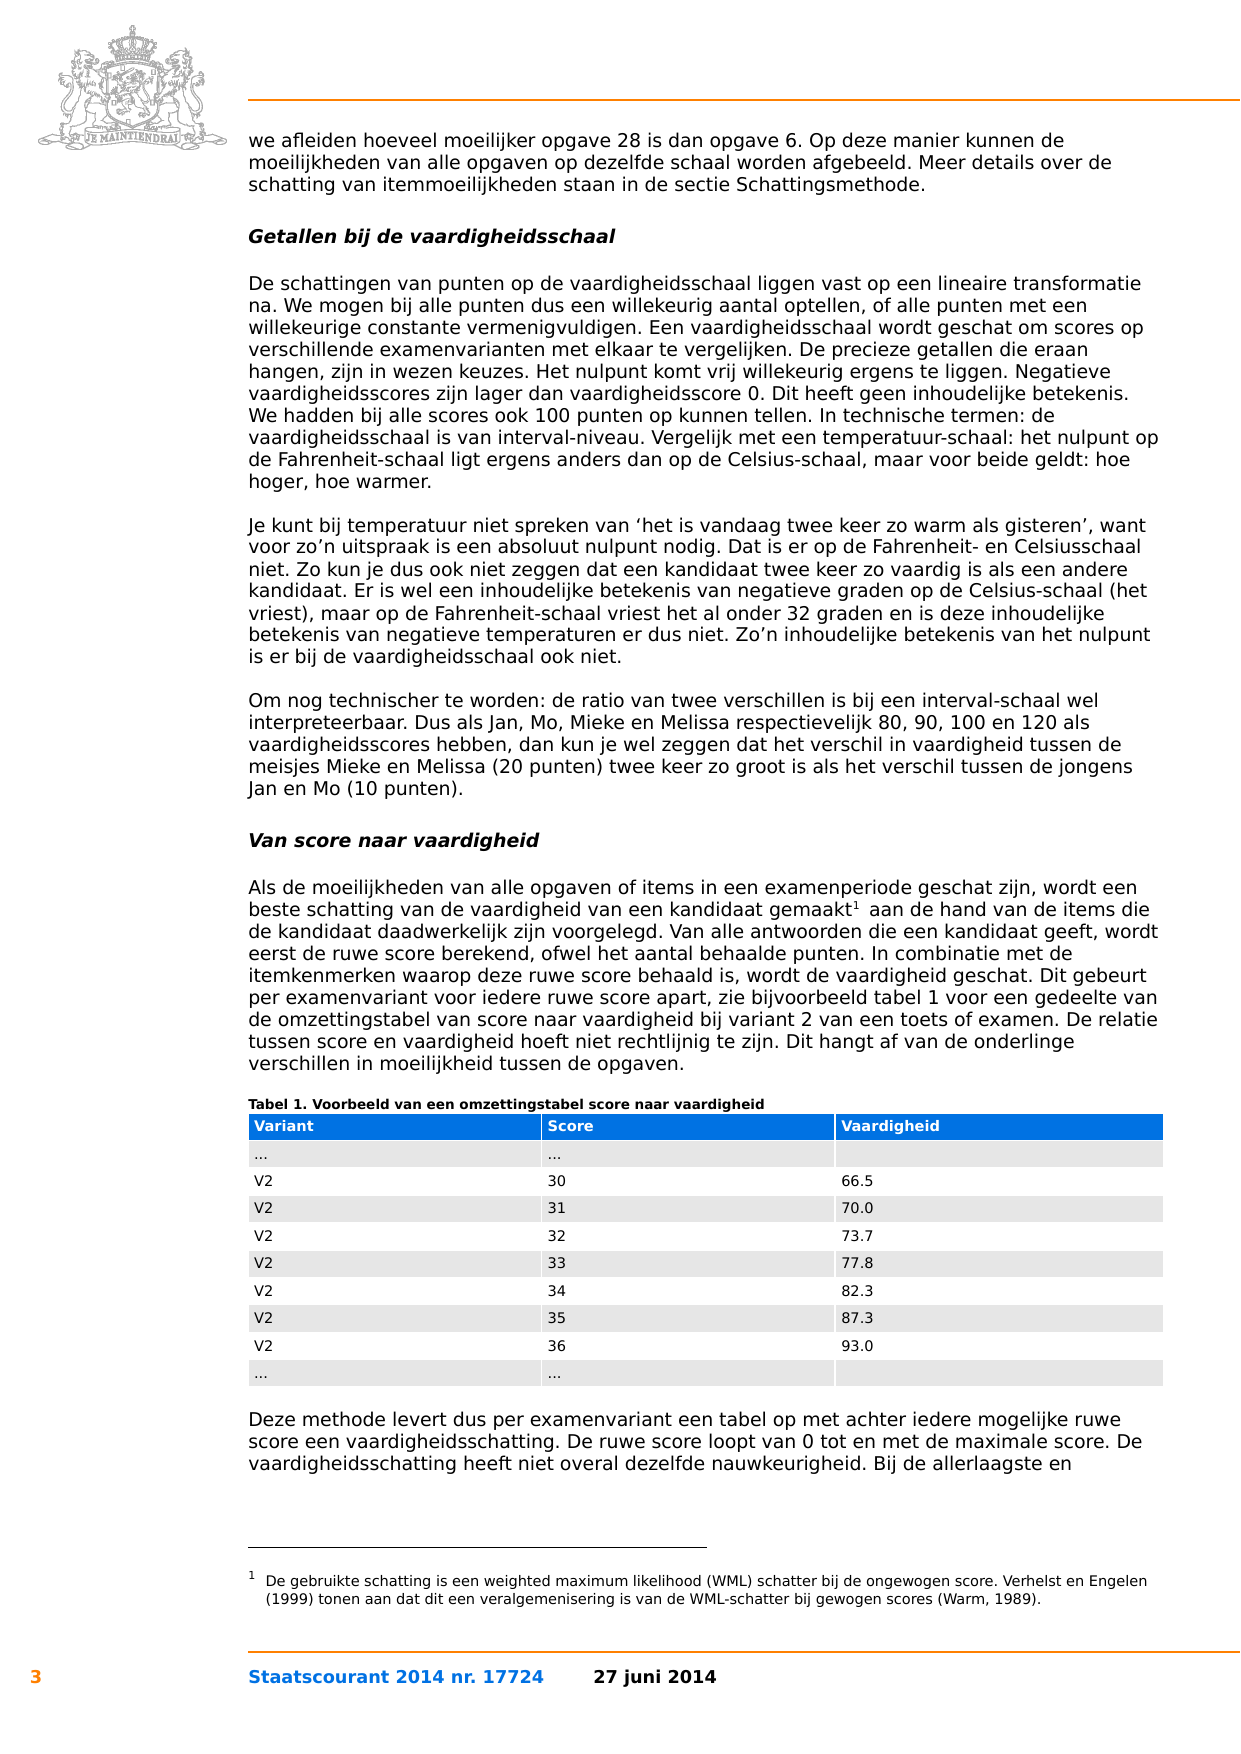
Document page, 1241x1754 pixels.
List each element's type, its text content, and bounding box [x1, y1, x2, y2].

table_cell Variant [249, 1114, 541, 1140]
table_cell V2 [249, 1168, 541, 1195]
table_cell [836, 1360, 1163, 1386]
table_cell ... [542, 1360, 834, 1386]
table_cell 33 [542, 1251, 834, 1277]
table_cell 34 [542, 1278, 834, 1304]
table_cell 36 [542, 1333, 834, 1359]
table_cell V2 [249, 1333, 541, 1359]
table_cell ... [249, 1141, 541, 1167]
table_cell ... [249, 1360, 541, 1386]
text Om nog technischer te worden: de ratio van twee verschillen is bij een interval-schaal wel interpreteerbaar. Dus als Jan, Mo, Mieke en Melissa respectievelijk 80, 90, 100 en 120 als vaardigheidsscores hebben, dan kun je wel zeggen dat het verschil in vaardigheid tussen de meisjes Mieke en Melissa (20 punten) twee keer zo groot is als het verschil tussen de jongens Jan en Mo (10 punten). [248, 690, 1163, 800]
table_cell 30 [542, 1168, 834, 1195]
table_cell V2 [249, 1223, 541, 1249]
subtitle Getallen bij de vaardigheidsschaal [248, 226, 1163, 248]
picture [38, 25, 227, 150]
table_cell 73.7 [836, 1223, 1163, 1249]
subtitle Van score naar vaardigheid [248, 830, 1163, 852]
table_cell 35 [542, 1305, 834, 1332]
table_cell Vaardigheid [836, 1114, 1163, 1140]
table_cell V2 [249, 1196, 541, 1222]
table_cell [836, 1141, 1163, 1167]
text De gebruikte schatting is een weighted maximum likelihood (WML) schatter bij de ongewogen score. Verhelst en Engelen (1999) tonen aan dat dit een veralgemenisering is van de WML-schatter bij gewogen scores (Warm, 1989). [248, 1569, 1163, 1608]
table_cell 87.3 [836, 1305, 1163, 1332]
text we afleiden hoeveel moeilijker opgave 28 is dan opgave 6. Op deze manier kunnen de moeilijkheden van alle opgaven op dezelfde schaal worden afgebeeld. Meer details over de schatting van itemmoeilijkheden staan in de sectie Schattingsmethode. [248, 130, 1163, 196]
table_cell 31 [542, 1196, 834, 1222]
table_cell ... [542, 1141, 834, 1167]
table_cell 66.5 [836, 1168, 1163, 1195]
table_cell 32 [542, 1223, 834, 1249]
table_cell 82.3 [836, 1278, 1163, 1304]
text De schattingen van punten op de vaardigheidsschaal liggen vast op een lineaire transformatie na. We mogen bij alle punten dus een willekeurig aantal optellen, of alle punten met een willekeurige constante vermenigvuldigen. Een vaardigheidsschaal wordt geschat om scores op verschillende examenvarianten met elkaar te vergelijken. De precieze getallen die eraan hangen, zijn in wezen keuzes. Het nulpunt komt vrij willekeurig ergens te liggen. Negatieve vaardigheidsscores zijn lager dan vaardigheidsscore 0. Dit heeft geen inhoudelijke betekenis. We hadden bij alle scores ook 100 punten op kunnen tellen. In technische termen: de vaardigheidsschaal is van interval-niveau. Vergelijk met een temperatuur-schaal: het nulpunt op de Fahrenheit-schaal ligt ergens anders dan op de Celsius-schaal, maar voor beide geldt: hoe hoger, hoe warmer. [248, 273, 1163, 493]
text Je kunt bij temperatuur niet spreken van ‘het is vandaag twee keer zo warm als gisteren’, want voor zo’n uitspraak is een absoluut nulpunt nodig. Dat is er op de Fahrenheit- en Celsiusschaal niet. Zo kun je dus ook niet zeggen dat een kandidaat twee keer zo vaardig is als een andere kandidaat. Er is wel een inhoudelijke betekenis van negatieve graden op de Celsius-schaal (het vriest), maar op de Fahrenheit-schaal vriest het al onder 32 graden en is deze inhoudelijke betekenis van negatieve temperaturen er dus niet. Zo’n inhoudelijke betekenis van het nulpunt is er bij de vaardigheidsschaal ook niet. [248, 514, 1163, 668]
table_cell V2 [249, 1278, 541, 1304]
table_cell 70.0 [836, 1196, 1163, 1222]
table_cell V2 [249, 1305, 541, 1332]
table_header Tabel 1. Voorbeeld van een omzettingstabel score naar vaardigheid [248, 1097, 1163, 1112]
text Als de moeilijkheden van alle opgaven of items in een examenperiode geschat zijn, wordt een beste schatting van de vaardigheid van een kandidaat gemaakt aan de hand van de items die de kandidaat daadwerkelijk zijn voorgelegd. Van alle antwoorden die een kandidaat geeft, wordt eerst de ruwe score berekend, ofwel het aantal behaalde punten. In combinatie met de itemkenmerken waarop deze ruwe score behaald is, wordt de vaardigheid geschat. Dit gebeurt per examenvariant voor iedere ruwe score apart, zie bijvoorbeeld tabel 1 voor een gedeelte van de omzettingstabel van score naar vaardigheid bij variant 2 van een toets of examen. De relatie tussen score en vaardigheid hoeft niet rechtlijnig te zijn. Dit hangt af van de onderlinge verschillen in moeilijkheid tussen de opgaven. [248, 877, 1163, 1075]
table_cell Score [542, 1114, 834, 1140]
table_cell V2 [249, 1251, 541, 1277]
table_cell 93.0 [836, 1333, 1163, 1359]
table_cell 77.8 [836, 1251, 1163, 1277]
text Deze methode levert dus per examenvariant een tabel op met achter iedere mogelijke ruwe score een vaardigheidsschatting. De ruwe score loopt van 0 tot en met de maximale score. De vaardigheidsschatting heeft niet overal dezelfde nauwkeurigheid. Bij de allerlaagste en [248, 1409, 1163, 1475]
